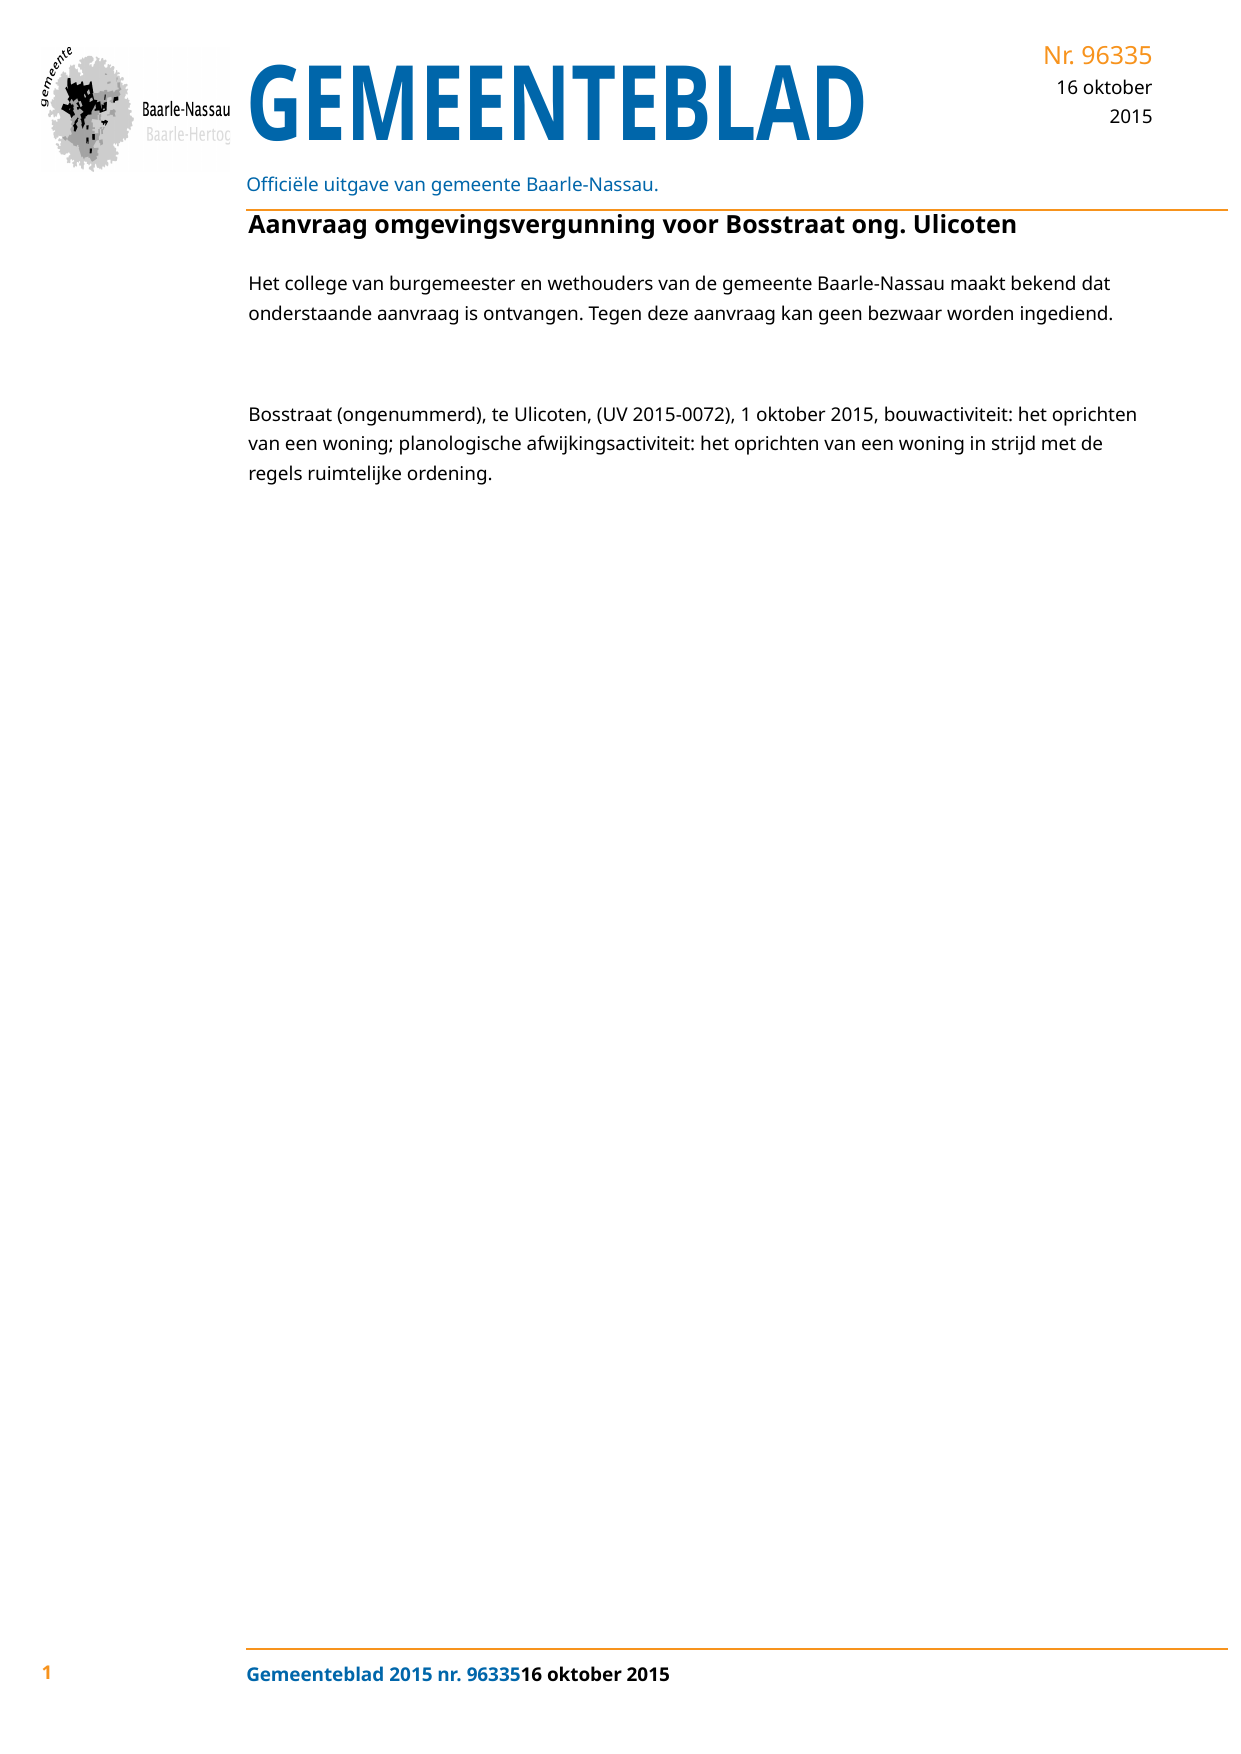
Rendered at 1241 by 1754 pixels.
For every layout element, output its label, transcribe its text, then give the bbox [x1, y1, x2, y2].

text Het college van burgemeester en wethouders van de gemeente Baarle-Nassau maakt bekend dat onderstaande aanvraag is ontvangen. Tegen deze aanvraag kan geen bezwaar worden ingediend. [248, 270, 1152, 326]
text Aanvraag omgevingsvergunning voor Bosstraat ong. Ulicoten [248, 211, 1152, 241]
picture [41, 47, 231, 172]
text Bosstraat (ongenummerd), te Ulicoten, (UV 2015-0072), 1 oktober 2015, bouwactiviteit: het oprichten van een woning; planologische afwijkingsactiviteit: het oprichten van een woning in strijd met de regels ruimtelijke ordening. [248, 401, 1152, 486]
